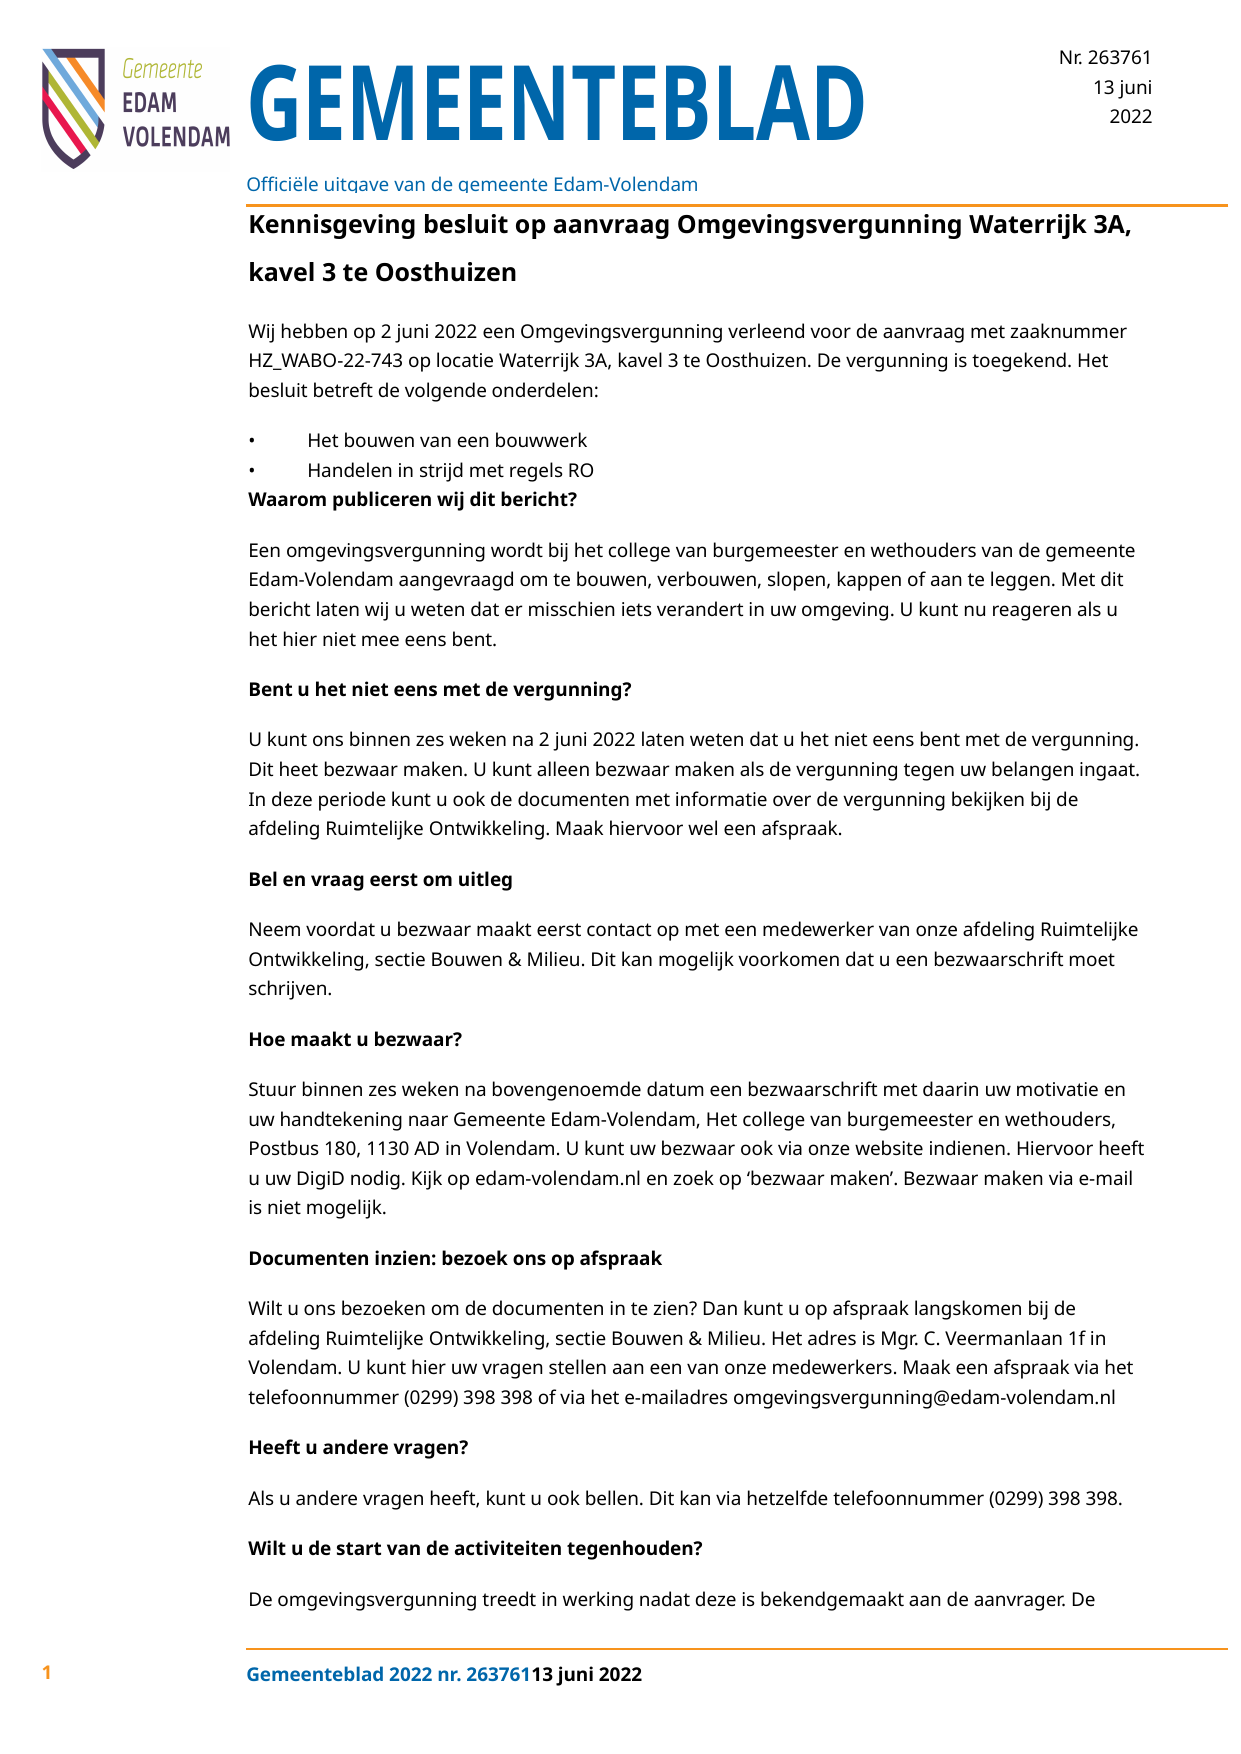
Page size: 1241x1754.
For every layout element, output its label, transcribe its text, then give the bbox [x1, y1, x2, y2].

text Wilt u ons bezoeken om de documenten in te zien? Dan kunt u op afspraak langskomen bij de afdeling Ruimtelijke Ontwikkeling, sectie Bouwen & Milieu. Het adres is Mgr. C. Veermanlaan 1f in Volendam. U kunt hier uw vragen stellen aan een van onze medewerkers. Maak een afspraak via het telefoonnummer (0299) 398 398 of via het e-mailadres omgevingsvergunning@edam-volendam.nl [248, 1295, 1152, 1410]
text Als u andere vragen heeft, kunt u ook bellen. Dit kan via hetzelfde telefoonnummer (0299) 398 398. [248, 1485, 1152, 1511]
text De omgevingsvergunning treedt in werking nadat deze is bekendgemaakt aan de aanvrager. De [248, 1586, 1152, 1612]
text Neem voordat u bezwaar maakt eerst contact op met een medewerker van onze afdeling Ruimtelijke Ontwikkeling, sectie Bouwen & Milieu. Dit kan mogelijk voorkomen dat u een bezwaarschrift moet schrijven. [248, 916, 1152, 1001]
text Documenten inzien: bezoek ons op afspraak [248, 1245, 1152, 1271]
text Kennisgeving besluit op aanvraag Omgevingsvergunning Waterrijk 3A, kavel 3 te Oosthuizen [248, 207, 1152, 288]
list Het bouwen van een bouwwerk [248, 427, 1152, 453]
text U kunt ons binnen zes weken na 2 juni 2022 laten weten dat u het niet eens bent met de vergunning. Dit heet bezwaar maken. U kunt alleen bezwaar maken als de vergunning tegen uw belangen ingaat. In deze periode kunt u ook de documenten met informatie over de vergunning bekijken bij de afdeling Ruimtelijke Ontwikkeling. Maak hiervoor wel een afspraak. [248, 727, 1152, 841]
text Bel en vraag eerst om uitleg [248, 866, 1152, 892]
text Heeft u andere vragen? [248, 1434, 1152, 1460]
text Wij hebben op 2 juni 2022 een Omgevingsvergunning verleend voor de aanvraag met zaaknummer HZ_WABO-22-743 op locatie Waterrijk 3A, kavel 3 te Oosthuizen. De vergunning is toegekend. Het besluit betreft de volgende onderdelen: [248, 318, 1152, 403]
list Handelen in strijd met regels RO [248, 457, 1152, 483]
text Waarom publiceren wij dit bericht? [248, 487, 1152, 512]
picture [41, 47, 231, 172]
text Wilt u de start van de activiteiten tegenhouden? [248, 1535, 1152, 1561]
text Stuur binnen zes weken na bovengenoemde datum een bezwaarschrift met daarin uw motivatie en uw handtekening naar Gemeente Edam-Volendam, Het college van burgemeester en wethouders, Postbus 180, 1130 AD in Volendam. U kunt uw bezwaar ook via onze website indienen. Hiervoor heeft u uw DigiD nodig. Kijk op edam-volendam.nl en zoek op ‘bezwaar maken’. Bezwaar maken via e-mail is niet mogelijk. [248, 1076, 1152, 1220]
text Bent u het niet eens met de vergunning? [248, 676, 1152, 702]
text Een omgevingsvergunning wordt bij het college van burgemeester en wethouders van de gemeente Edam-Volendam aangevraagd om te bouwen, verbouwen, slopen, kappen of aan te leggen. Met dit bericht laten wij u weten dat er misschien iets verandert in uw omgeving. U kunt nu reageren als u het hier niet mee eens bent. [248, 537, 1152, 652]
text Hoe maakt u bezwaar? [248, 1026, 1152, 1052]
